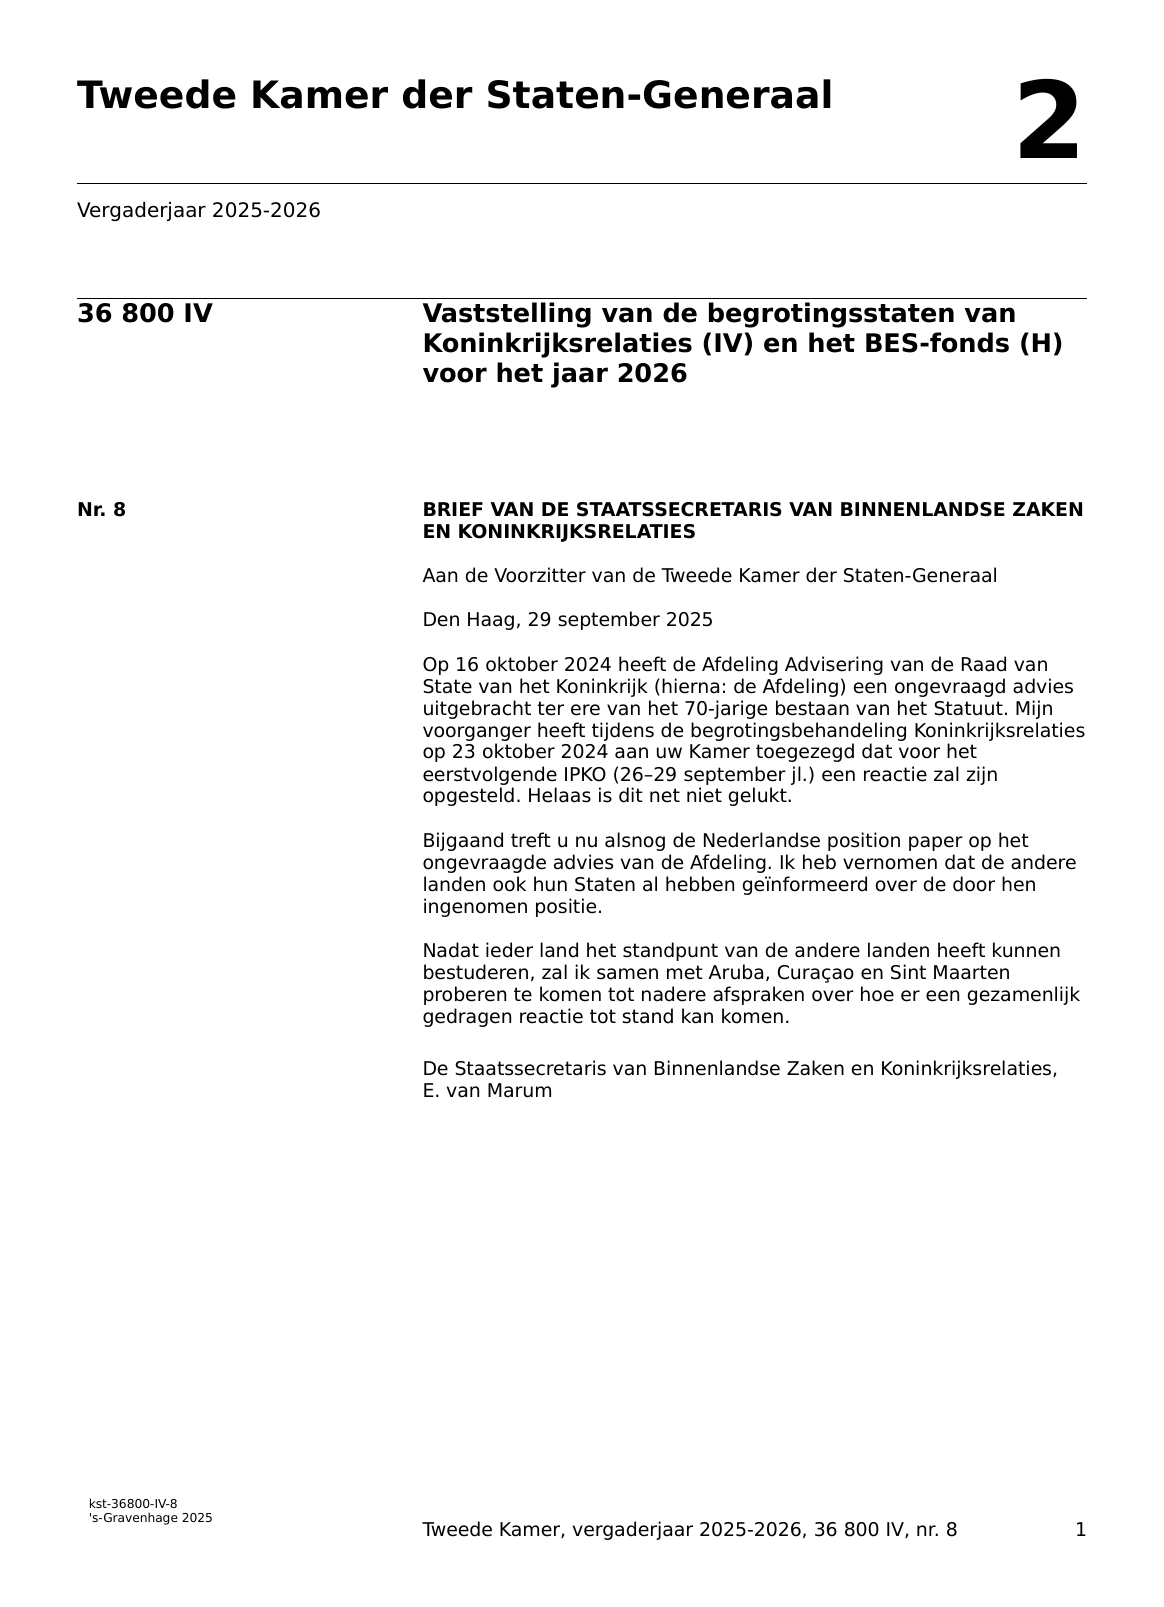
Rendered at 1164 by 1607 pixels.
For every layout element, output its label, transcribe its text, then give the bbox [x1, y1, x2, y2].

subtitle Nr. 8 BRIEF VAN DE STAATSSECRETARIS VAN BINNENLANDSE ZAKEN EN KONINKRIJKSRELATIES [77, 499, 1087, 543]
text kst-36800-IV-8 [88, 1497, 323, 1511]
text Bijgaand treft u nu alsnog de Nederlandse position paper op het ongevraagde advies van de Afdeling. Ik heb vernomen dat de andere landen ook hun Staten al hebben geïnformeerd over de door hen ingenomen positie. [422, 829, 1087, 917]
table_header 2 [886, 59, 1087, 183]
text Den Haag, 29 september 2025 [422, 609, 1087, 631]
text De Staatssecretaris van Binnenlandse Zaken en Koninkrijksrelaties, E. van Marum [422, 1058, 1087, 1102]
table_header Tweede Kamer der Staten-Generaal [77, 59, 886, 183]
subtitle 36 800 IV Vaststelling van de begrotingsstaten van Koninkrijksrelaties (IV) en het BES-fonds (H) voor het jaar 2026 [77, 299, 1087, 388]
text Nadat ieder land het standpunt van de andere landen heeft kunnen bestuderen, zal ik samen met Aruba, Curaçao en Sint Maarten proberen te komen tot nadere afspraken over hoe er een gezamenlijk gedragen reactie tot stand kan komen. [422, 940, 1087, 1028]
text 's-Gravenhage 2025 [88, 1511, 323, 1525]
text Aan de Voorzitter van de Tweede Kamer der Staten-Generaal [422, 565, 1087, 587]
text Op 16 oktober 2024 heeft de Afdeling Advisering van de Raad van State van het Koninkrijk (hierna: de Afdeling) een ongevraagd advies uitgebracht ter ere van het 70-jarige bestaan van het Statuut. Mijn voorganger heeft tijdens de begrotingsbehandeling Koninkrijksrelaties op 23 oktober 2024 aan uw Kamer toegezegd dat voor het eerstvolgende IPKO (26–29 september jl.) een reactie zal zijn opgesteld. Helaas is dit net niet gelukt. [422, 653, 1087, 807]
table_cell Vergaderjaar 2025-2026 [77, 184, 1087, 298]
